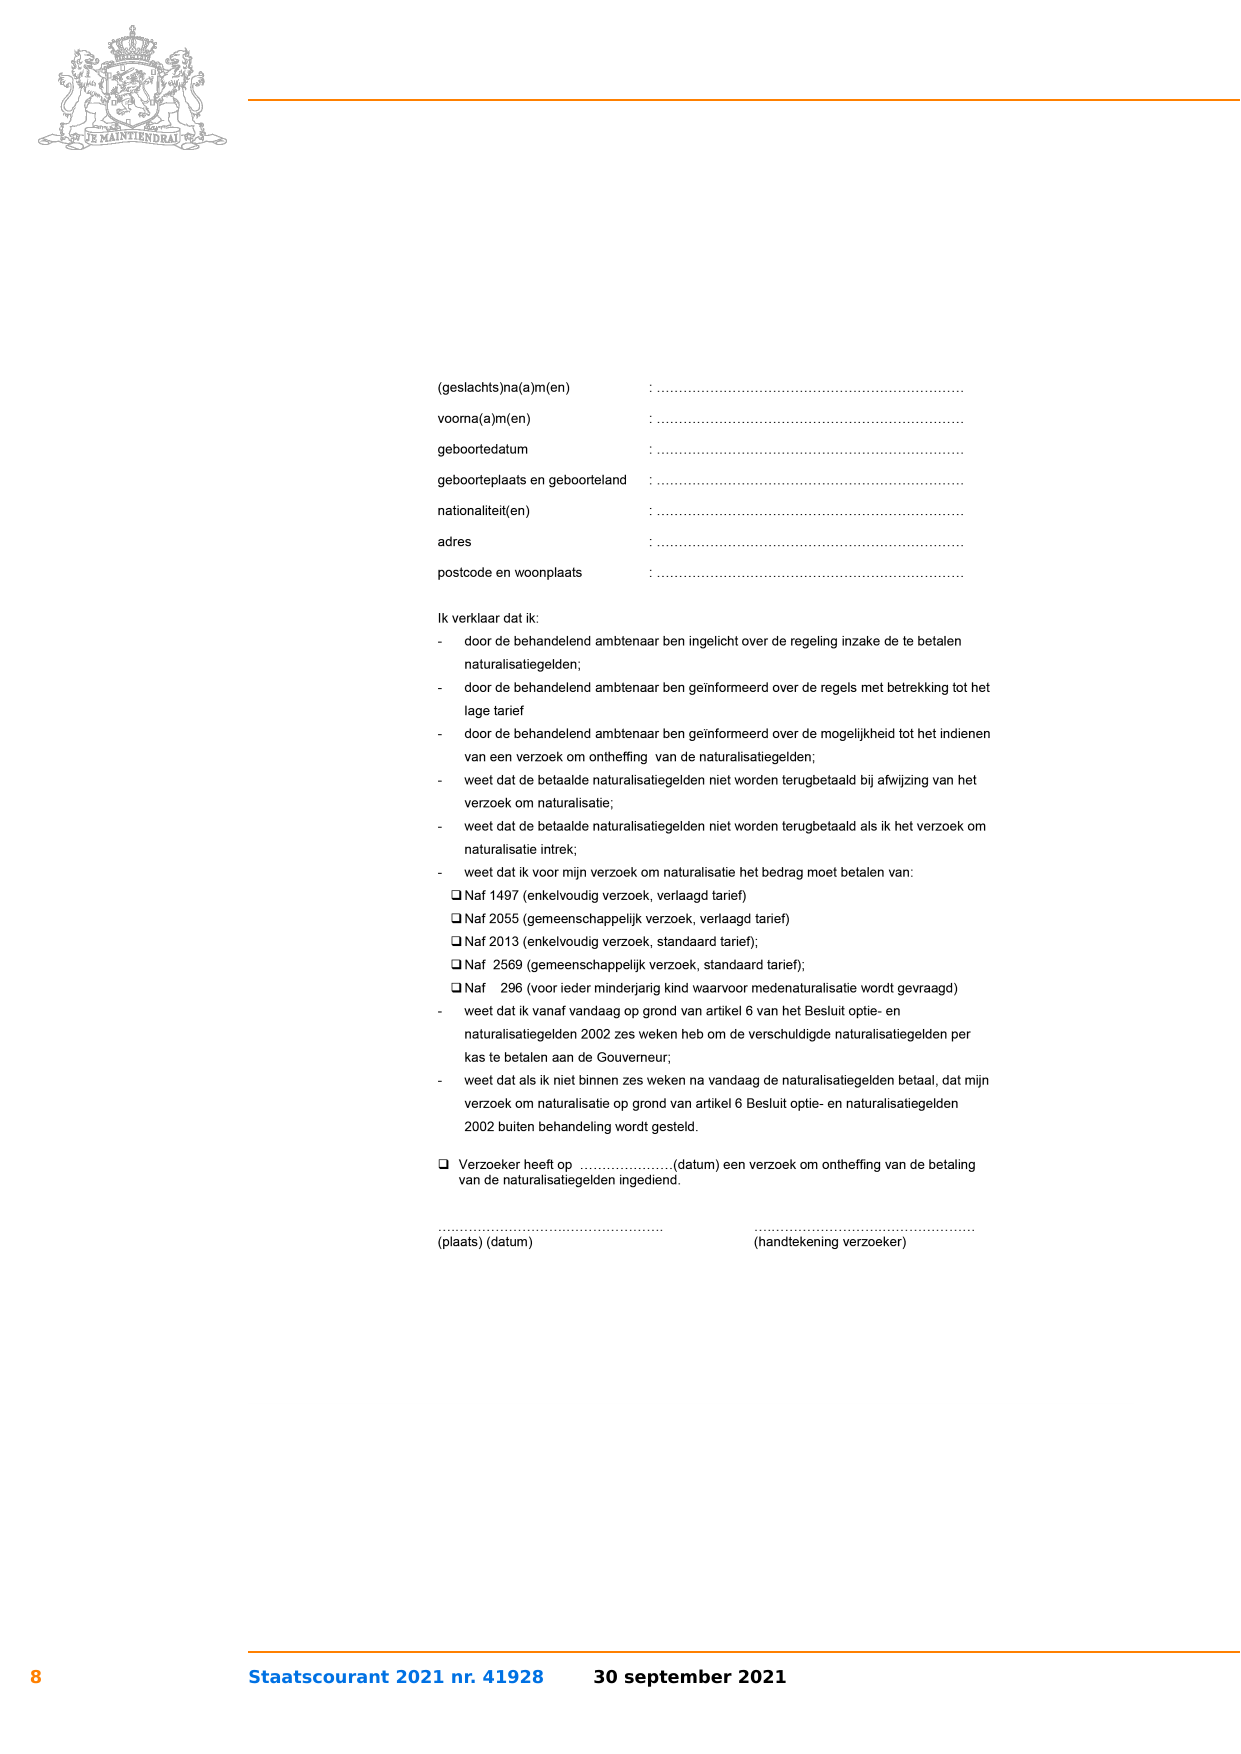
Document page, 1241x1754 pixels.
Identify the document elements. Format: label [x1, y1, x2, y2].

picture [248, 151, 1134, 1404]
picture [38, 25, 227, 150]
